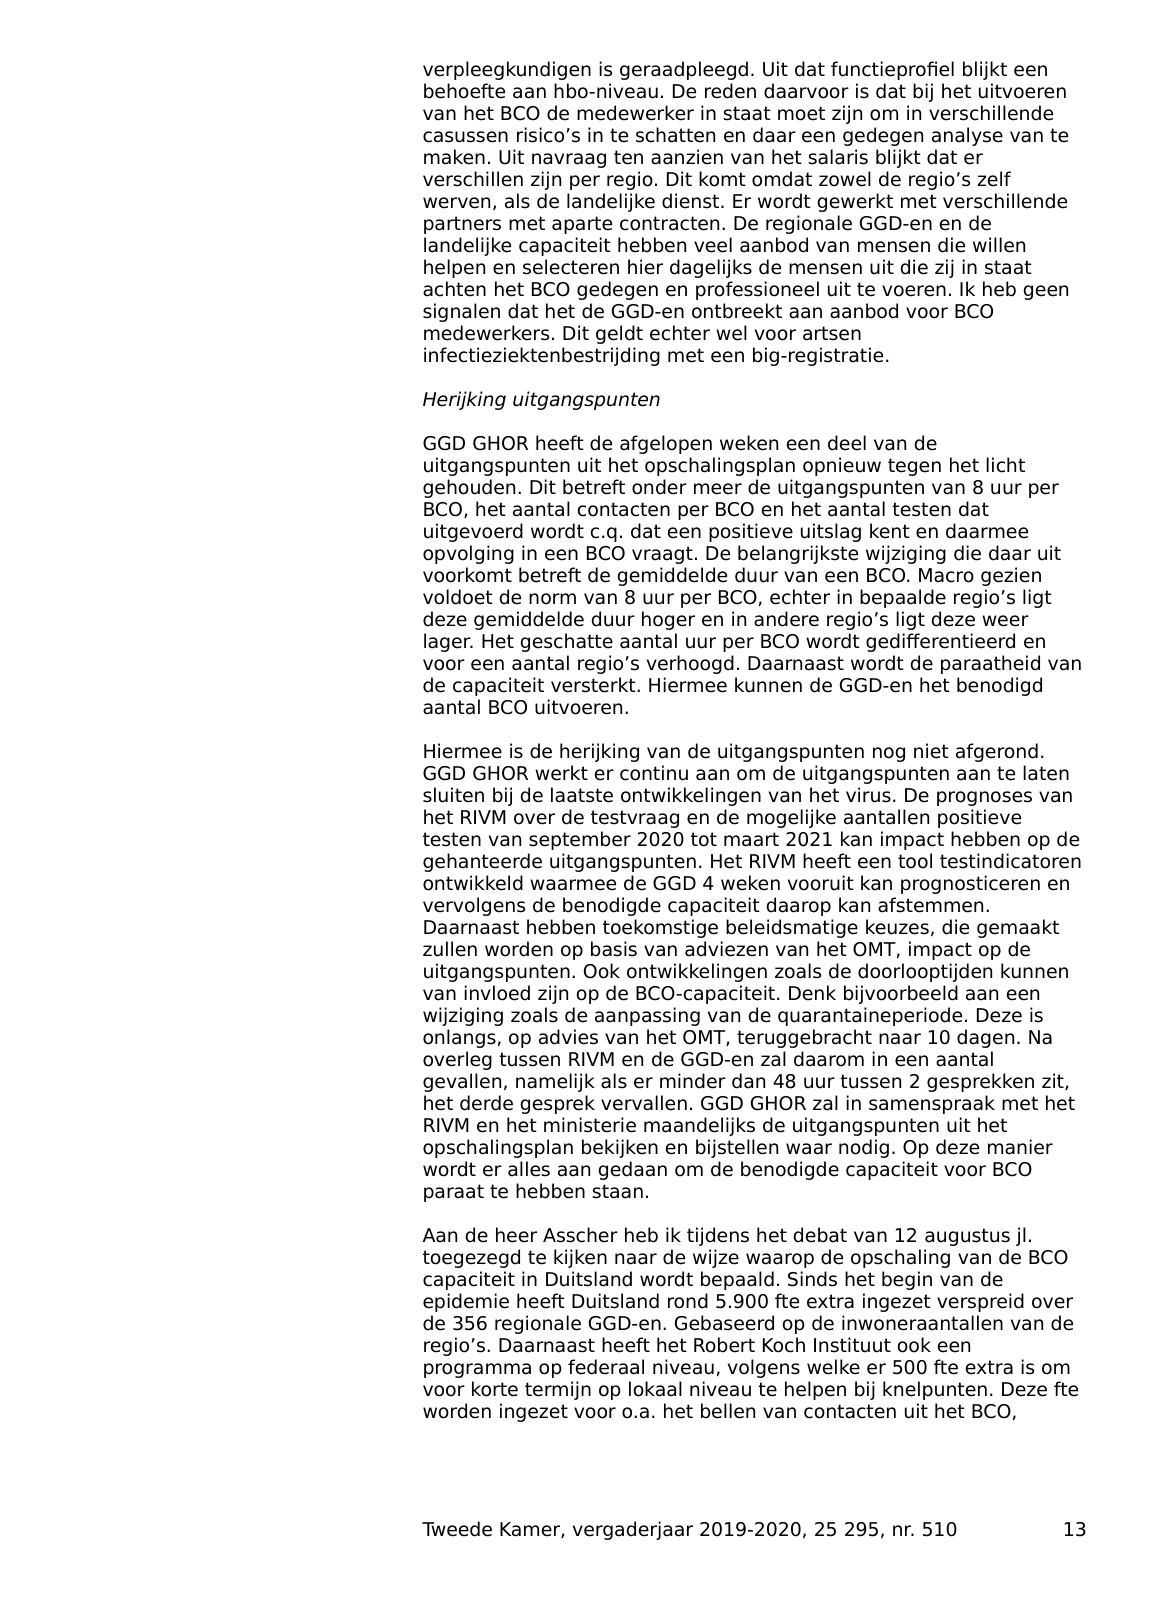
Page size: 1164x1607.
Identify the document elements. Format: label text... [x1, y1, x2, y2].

text Hiermee is de herijking van de uitgangspunten nog niet afgerond. GGD GHOR werkt er continu aan om de uitgangspunten aan te laten sluiten bij de laatste ontwikkelingen van het virus. De prognoses van het RIVM over de testvraag en de mogelijke aantallen positieve testen van september 2020 tot maart 2021 kan impact hebben op de gehanteerde uitgangspunten. Het RIVM heeft een tool testindicatoren ontwikkeld waarmee de GGD 4 weken vooruit kan prognosticeren en vervolgens de benodigde capaciteit daarop kan afstemmen. Daarnaast hebben toekomstige beleidsmatige keuzes, die gemaakt zullen worden op basis van adviezen van het OMT, impact op de uitgangspunten. Ook ontwikkelingen zoals de doorlooptijden kunnen van invloed zijn op de BCO-capaciteit. Denk bijvoorbeeld aan een wijziging zoals de aanpassing van de quarantaineperiode. Deze is onlangs, op advies van het OMT, teruggebracht naar 10 dagen. Na overleg tussen RIVM en de GGD-en zal daarom in een aantal gevallen, namelijk als er minder dan 48 uur tussen 2 gesprekken zit, het derde gesprek vervallen. GGD GHOR zal in samenspraak met het RIVM en het ministerie maandelijks de uitgangspunten uit het opschalingsplan bekijken en bijstellen waar nodig. Op deze manier wordt er alles aan gedaan om de benodigde capaciteit voor BCO paraat te hebben staan. [422, 741, 1087, 1203]
text Aan de heer Asscher heb ik tijdens het debat van 12 augustus jl. toegezegd te kijken naar de wijze waarop de opschaling van de BCO capaciteit in Duitsland wordt bepaald. Sinds het begin van de epidemie heeft Duitsland rond 5.900 fte extra ingezet verspreid over de 356 regionale GGD-en. Gebaseerd op de inwoneraantallen van de regio’s. Daarnaast heeft het Robert Koch Instituut ook een programma op federaal niveau, volgens welke er 500 fte extra is om voor korte termijn op lokaal niveau te helpen bij knelpunten. Deze fte worden ingezet voor o.a. het bellen van contacten uit het BCO, [422, 1225, 1087, 1423]
text verpleegkundigen is geraadpleegd. Uit dat functieprofiel blijkt een behoefte aan hbo-niveau. De reden daarvoor is dat bij het uitvoeren van het BCO de medewerker in staat moet zijn om in verschillende casussen risico’s in te schatten en daar een gedegen analyse van te maken. Uit navraag ten aanzien van het salaris blijkt dat er verschillen zijn per regio. Dit komt omdat zowel de regio’s zelf werven, als de landelijke dienst. Er wordt gewerkt met verschillende partners met aparte contracten. De regionale GGD-en en de landelijke capaciteit hebben veel aanbod van mensen die willen helpen en selecteren hier dagelijks de mensen uit die zij in staat achten het BCO gedegen en professioneel uit te voeren. Ik heb geen signalen dat het de GGD-en ontbreekt aan aanbod voor BCO medewerkers. Dit geldt echter wel voor artsen infectieziektenbestrijding met een big-registratie. [422, 59, 1087, 367]
subtitle Herijking uitgangspunten [422, 389, 1087, 411]
text GGD GHOR heeft de afgelopen weken een deel van de uitgangspunten uit het opschalingsplan opnieuw tegen het licht gehouden. Dit betreft onder meer de uitgangspunten van 8 uur per BCO, het aantal contacten per BCO en het aantal testen dat uitgevoerd wordt c.q. dat een positieve uitslag kent en daarmee opvolging in een BCO vraagt. De belangrijkste wijziging die daar uit voorkomt betreft de gemiddelde duur van een BCO. Macro gezien voldoet de norm van 8 uur per BCO, echter in bepaalde regio’s ligt deze gemiddelde duur hoger en in andere regio’s ligt deze weer lager. Het geschatte aantal uur per BCO wordt gedifferentieerd en voor een aantal regio’s verhoogd. Daarnaast wordt de paraatheid van de capaciteit versterkt. Hiermee kunnen de GGD-en het benodigd aantal BCO uitvoeren. [422, 433, 1087, 719]
